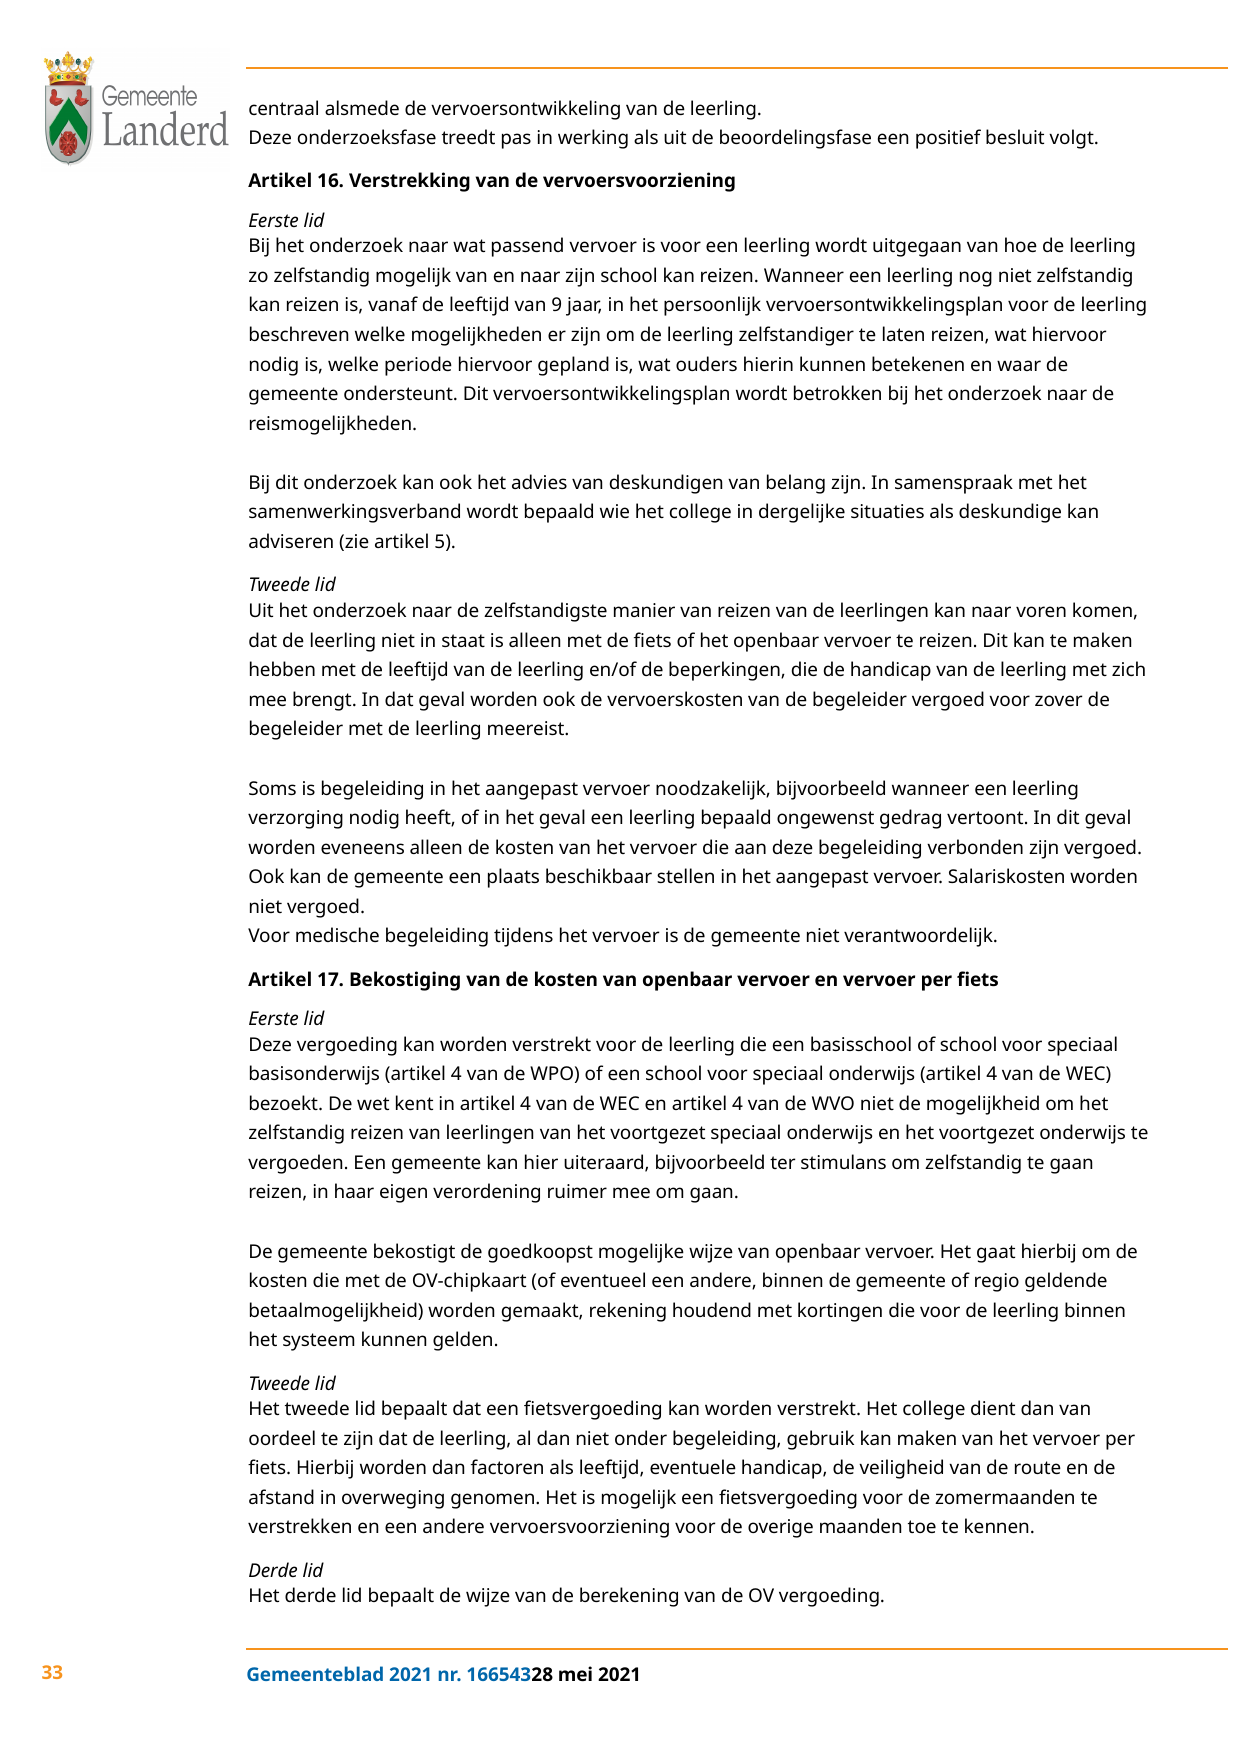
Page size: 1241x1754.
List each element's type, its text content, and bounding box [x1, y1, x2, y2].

text Bij dit onderzoek kan ook het advies van deskundigen van belang zijn. In samenspraak met het samenwerkingsverband wordt bepaald wie het college in dergelijke situaties als deskundige kan adviseren (zie artikel 5). [248, 469, 1152, 554]
text Artikel 16. Verstrekking van de vervoersvoorziening [248, 167, 1152, 193]
text De gemeente bekostigt de goedkoopst mogelijke wijze van openbaar vervoer. Het gaat hierbij om de kosten die met de OV-chipkaart (of eventueel een andere, binnen de gemeente of regio geldende betaalmogelijkheid) worden gemaakt, rekening houdend met kortingen die voor de leerling binnen het systeem kunnen gelden. [248, 1238, 1152, 1352]
text Artikel 17. Bekostiging van de kosten van openbaar vervoer en vervoer per fiets [248, 966, 1152, 991]
text Deze vergoeding kan worden verstrekt voor de leerling die een basisschool of school voor speciaal basisonderwijs (artikel 4 van de WPO) of een school voor speciaal onderwijs (artikel 4 van de WEC) bezoekt. De wet kent in artikel 4 van de WEC en artikel 4 van de WVO niet de mogelijkheid om het zelfstandig reizen van leerlingen van het voortgezet speciaal onderwijs en het voortgezet onderwijs te vergoeden. Een gemeente kan hier uiteraard, bijvoorbeeld ter stimulans om zelfstandig te gaan reizen, in haar eigen verordening ruimer mee om gaan. [248, 1031, 1152, 1204]
text centraal alsmede de vervoersontwikkeling van de leerling. [248, 95, 1152, 121]
text Eerste lid [248, 1005, 1152, 1031]
text Deze onderzoeksfase treedt pas in werking als uit de beoordelingsfase een positief besluit volgt. [248, 124, 1152, 150]
text Eerste lid [248, 207, 1152, 232]
text Tweede lid [248, 571, 1152, 597]
text Uit het onderzoek naar de zelfstandigste manier van reizen van de leerlingen kan naar voren komen, dat de leerling niet in staat is alleen met de fiets of het openbaar vervoer te reizen. Dit kan te maken hebben met de leeftijd van de leerling en/of de beperkingen, die de handicap van de leerling met zich mee brengt. In dat geval worden ook de vervoerskosten van de begeleider vergoed voor zover de begeleider met de leerling meereist. [248, 597, 1152, 741]
picture [41, 47, 231, 172]
text Het derde lid bepaalt de wijze van de berekening van de OV vergoeding. [248, 1583, 1152, 1608]
text Derde lid [248, 1557, 1152, 1583]
text Het tweede lid bepaalt dat een fietsvergoeding kan worden verstrekt. Het college dient dan van oordeel te zijn dat de leerling, al dan niet onder begeleiding, gebruik kan maken van het vervoer per fiets. Hierbij worden dan factoren als leeftijd, eventuele handicap, de veiligheid van de route en de afstand in overweging genomen. Het is mogelijk een fietsvergoeding voor de zomermaanden te verstrekken en een andere vervoersvoorziening voor de overige maanden toe te kennen. [248, 1395, 1152, 1539]
text Tweede lid [248, 1370, 1152, 1395]
text Soms is begeleiding in het aangepast vervoer noodzakelijk, bijvoorbeeld wanneer een leerling verzorging nodig heeft, of in het geval een leerling bepaald ongewenst gedrag vertoont. In dit geval worden eveneens alleen de kosten van het vervoer die aan deze begeleiding verbonden zijn vergoed. Ook kan de gemeente een plaats beschikbaar stellen in het aangepast vervoer. Salariskosten worden niet vergoed. [248, 775, 1152, 919]
text Voor medische begeleiding tijdens het vervoer is de gemeente niet verantwoordelijk. [248, 923, 1152, 948]
text Bij het onderzoek naar wat passend vervoer is voor een leerling wordt uitgegaan van hoe de leerling zo zelfstandig mogelijk van en naar zijn school kan reizen. Wanneer een leerling nog niet zelfstandig kan reizen is, vanaf de leeftijd van 9 jaar, in het persoonlijk vervoersontwikkelingsplan voor de leerling beschreven welke mogelijkheden er zijn om de leerling zelfstandiger te laten reizen, wat hiervoor nodig is, welke periode hiervoor gepland is, wat ouders hierin kunnen betekenen en waar de gemeente ondersteunt. Dit vervoersontwikkelingsplan wordt betrokken bij het onderzoek naar de reismogelijkheden. [248, 232, 1152, 436]
